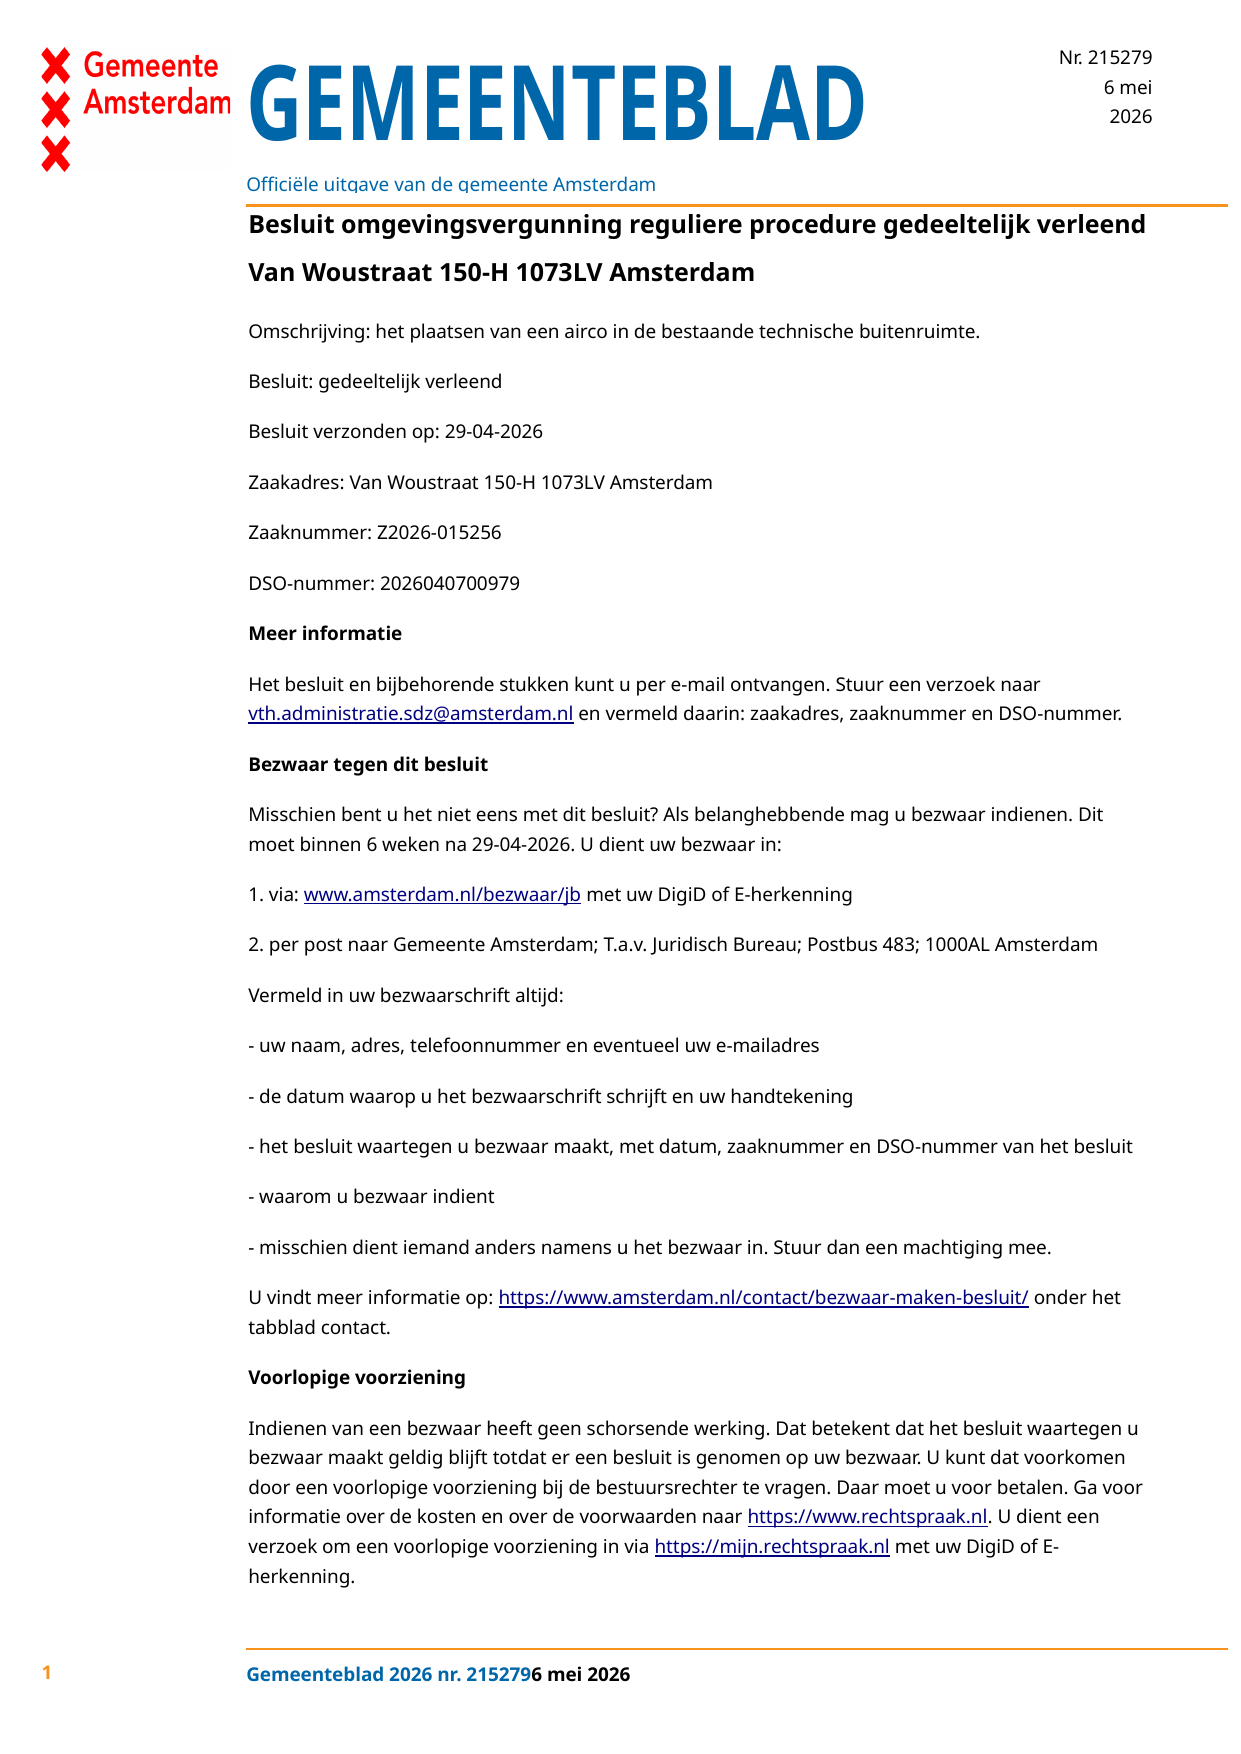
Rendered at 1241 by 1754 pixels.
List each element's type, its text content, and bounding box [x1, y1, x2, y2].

text Besluit omgevingsvergunning reguliere procedure gedeeltelijk verleend Van Woustraat 150-H 1073LV Amsterdam [248, 207, 1152, 288]
text - het besluit waartegen u bezwaar maakt, met datum, zaaknummer en DSO-nummer van het besluit [248, 1133, 1152, 1159]
picture [41, 47, 231, 172]
text - waarom u bezwaar indient [248, 1184, 1152, 1209]
text Misschien bent u het niet eens met dit besluit? Als belanghebbende mag u bezwaar indienen. Dit moet binnen 6 weken na 29-04-2026. U dient uw bezwaar in: [248, 801, 1152, 857]
text Besluit: gedeeltelijk verleend [248, 368, 1152, 394]
text Indienen van een bezwaar heeft geen schorsende werking. Dat betekent dat het besluit waartegen u bezwaar maakt geldig blijft totdat er een besluit is genomen op uw bezwaar. U kunt dat voorkomen door een voorlopige voorziening bij de bestuursrechter te vragen. Daar moet u voor betalen. Ga voor informatie over de kosten en over de voorwaarden naar https://www.rechtspraak.nl. U dient een verzoek om een voorlopige voorziening in via https://mijn.rechtspraak.nl met uw DigiD of E-herkenning. [248, 1415, 1152, 1589]
text - de datum waarop u het bezwaarschrift schrijft en uw handtekening [248, 1083, 1152, 1109]
text Zaaknummer: Z2026-015256 [248, 519, 1152, 545]
text 1. via: www.amsterdam.nl/bezwaar/jb met uw DigiD of E-herkenning [248, 881, 1152, 907]
text Omschrijving: het plaatsen van een airco in de bestaande technische buitenruimte. [248, 318, 1152, 344]
text Besluit verzonden op: 29-04-2026 [248, 419, 1152, 444]
text 2. per post naar Gemeente Amsterdam; T.a.v. Juridisch Bureau; Postbus 483; 1000AL Amsterdam [248, 932, 1152, 957]
text - misschien dient iemand anders namens u het bezwaar in. Stuur dan een machtiging mee. [248, 1234, 1152, 1260]
text Vermeld in uw bezwaarschrift altijd: [248, 982, 1152, 1008]
text Bezwaar tegen dit besluit [248, 751, 1152, 777]
text U vindt meer informatie op: https://www.amsterdam.nl/contact/bezwaar-maken-besluit/ onder het tabblad contact. [248, 1284, 1152, 1340]
text DSO-nummer: 2026040700979 [248, 570, 1152, 596]
text Meer informatie [248, 620, 1152, 646]
text Voorlopige voorziening [248, 1364, 1152, 1390]
text Zaakadres: Van Woustraat 150-H 1073LV Amsterdam [248, 469, 1152, 495]
text Het besluit en bijbehorende stukken kunt u per e-mail ontvangen. Stuur een verzoek naar vth.administratie.sdz@amsterdam.nl en vermeld daarin: zaakadres, zaaknummer en DSO-nummer. [248, 671, 1152, 726]
text - uw naam, adres, telefoonnummer en eventueel uw e-mailadres [248, 1032, 1152, 1058]
